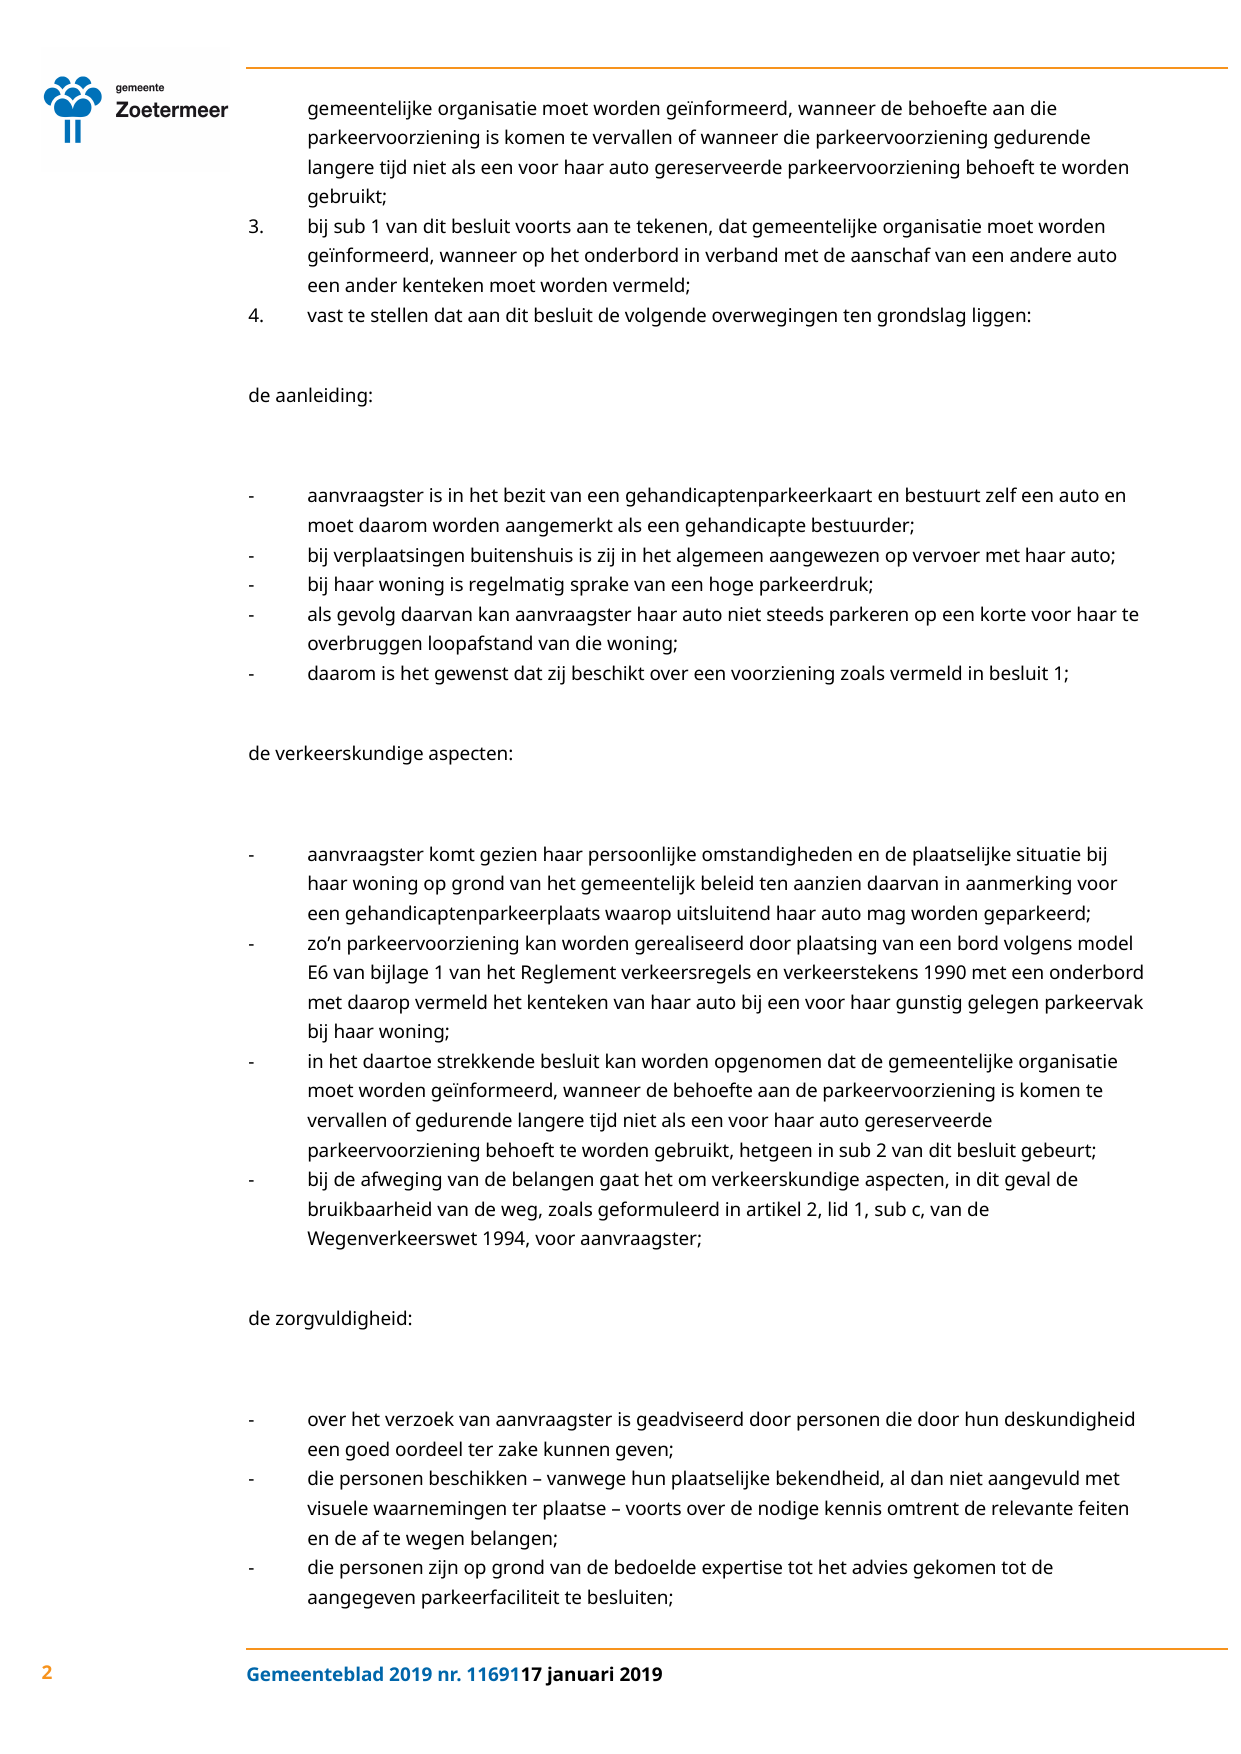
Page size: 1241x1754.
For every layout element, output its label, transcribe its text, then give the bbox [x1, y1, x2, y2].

picture [41, 47, 231, 172]
list in het daartoe strekkende besluit kan worden opgenomen dat de gemeentelijke organisatie moet worden geïnformeerd, wanneer de behoefte aan de parkeervoorziening is komen te vervallen of gedurende langere tijd niet als een voor haar auto gereserveerde parkeervoorziening behoeft te worden gebruikt, hetgeen in sub 2 van dit besluit gebeurt; [248, 1048, 1152, 1163]
list bij haar woning is regelmatig sprake van een hoge parkeerdruk; [248, 571, 1152, 597]
text de verkeerskundige aspecten: [248, 740, 1152, 766]
list die personen beschikken – vanwege hun plaatselijke bekendheid, al dan niet aangevuld met visuele waarnemingen ter plaatse – voorts over de nodige kennis omtrent de relevante feiten en de af te wegen belangen; [248, 1466, 1152, 1551]
list gemeentelijke organisatie moet worden geïnformeerd, wanneer de behoefte aan die parkeervoorziening is komen te vervallen of wanneer die parkeervoorziening gedurende langere tijd niet als een voor haar auto gereserveerde parkeervoorziening behoeft te worden gebruikt; [248, 95, 1152, 209]
list als gevolg daarvan kan aanvraagster haar auto niet steeds parkeren op een korte voor haar te overbruggen loopafstand van die woning; [248, 601, 1152, 656]
list die personen zijn op grond van de bedoelde expertise tot het advies gekomen tot de aangegeven parkeerfaciliteit te besluiten; [248, 1554, 1152, 1610]
list bij verplaatsingen buitenshuis is zij in het algemeen aangewezen op vervoer met haar auto; [248, 542, 1152, 568]
list bij sub 1 van dit besluit voorts aan te tekenen, dat gemeentelijke organisatie moet worden geïnformeerd, wanneer op het onderbord in verband met de aanschaf van een andere auto een ander kenteken moet worden vermeld; [248, 213, 1152, 298]
list aanvraagster komt gezien haar persoonlijke omstandigheden en de plaatselijke situatie bij haar woning op grond van het gemeentelijk beleid ten aanzien daarvan in aanmerking voor een gehandicaptenparkeerplaats waarop uitsluitend haar auto mag worden geparkeerd; [248, 841, 1152, 926]
text de aanleiding: [248, 382, 1152, 408]
list daarom is het gewenst dat zij beschikt over een voorziening zoals vermeld in besluit 1; [248, 660, 1152, 686]
list aanvraagster is in het bezit van een gehandicaptenparkeerkaart en bestuurt zelf een auto en moet daarom worden aangemerkt als een gehandicapte bestuurder; [248, 483, 1152, 538]
list vast te stellen dat aan dit besluit de volgende overwegingen ten grondslag liggen: [248, 302, 1152, 328]
text de zorgvuldigheid: [248, 1306, 1152, 1331]
list zo’n parkeervoorziening kan worden gerealiseerd door plaatsing van een bord volgens model E6 van bijlage 1 van het Reglement verkeersregels en verkeerstekens 1990 met een onderbord met daarop vermeld het kenteken van haar auto bij een voor haar gunstig gelegen parkeervak bij haar woning; [248, 930, 1152, 1044]
list over het verzoek van aanvraagster is geadviseerd door personen die door hun deskundigheid een goed oordeel ter zake kunnen geven; [248, 1406, 1152, 1462]
list bij de afweging van de belangen gaat het om verkeerskundige aspecten, in dit geval de bruikbaarheid van de weg, zoals geformuleerd in artikel 2, lid 1, sub c, van de Wegenverkeerswet 1994, voor aanvraagster; [248, 1166, 1152, 1251]
